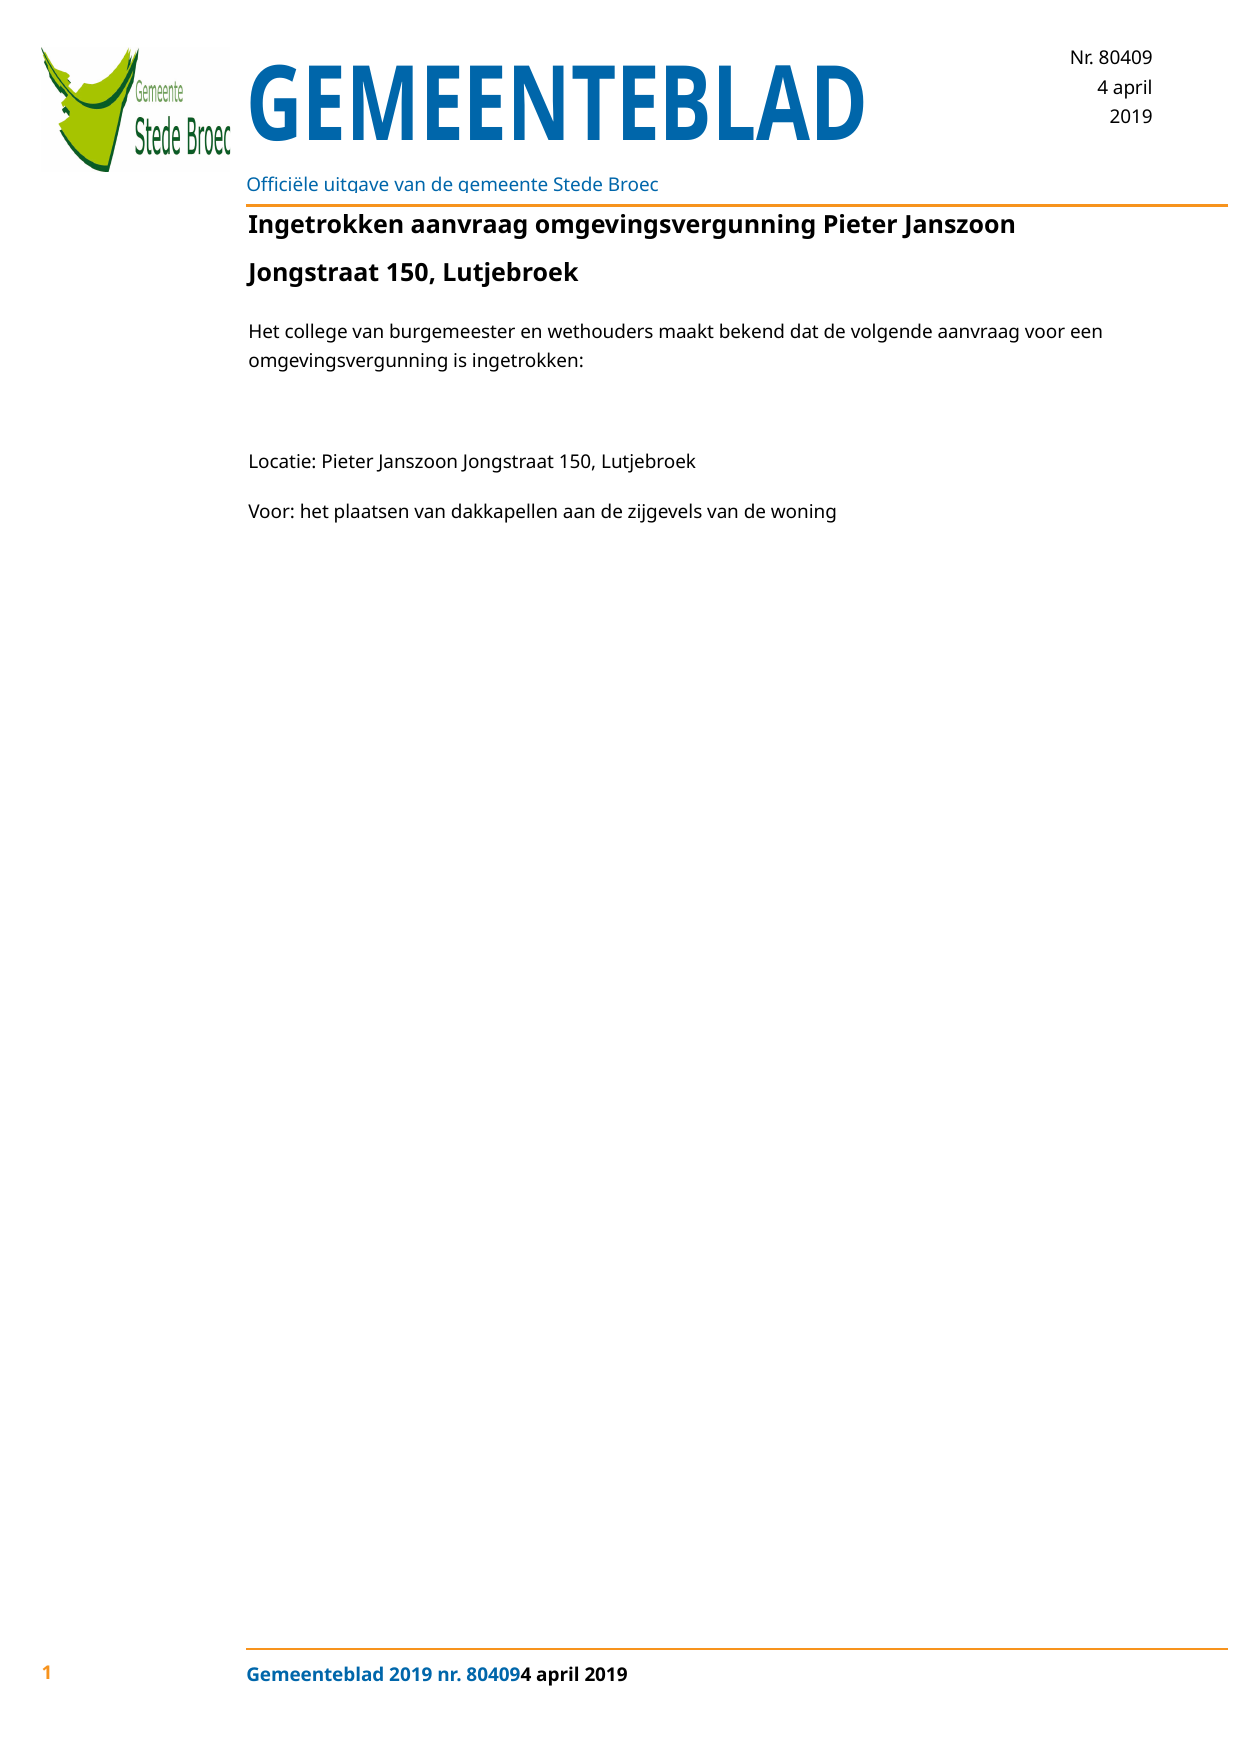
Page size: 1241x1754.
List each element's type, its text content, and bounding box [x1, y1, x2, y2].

text Ingetrokken aanvraag omgevingsvergunning Pieter Janszoon Jongstraat 150, Lutjebroek [248, 207, 1152, 288]
picture [41, 47, 231, 172]
text Voor: het plaatsen van dakkapellen aan de zijgevels van de woning [248, 499, 1152, 524]
text Locatie: Pieter Janszoon Jongstraat 150, Lutjebroek [248, 448, 1152, 474]
text Het college van burgemeester en wethouders maakt bekend dat de volgende aanvraag voor een omgevingsvergunning is ingetrokken: [248, 318, 1152, 373]
